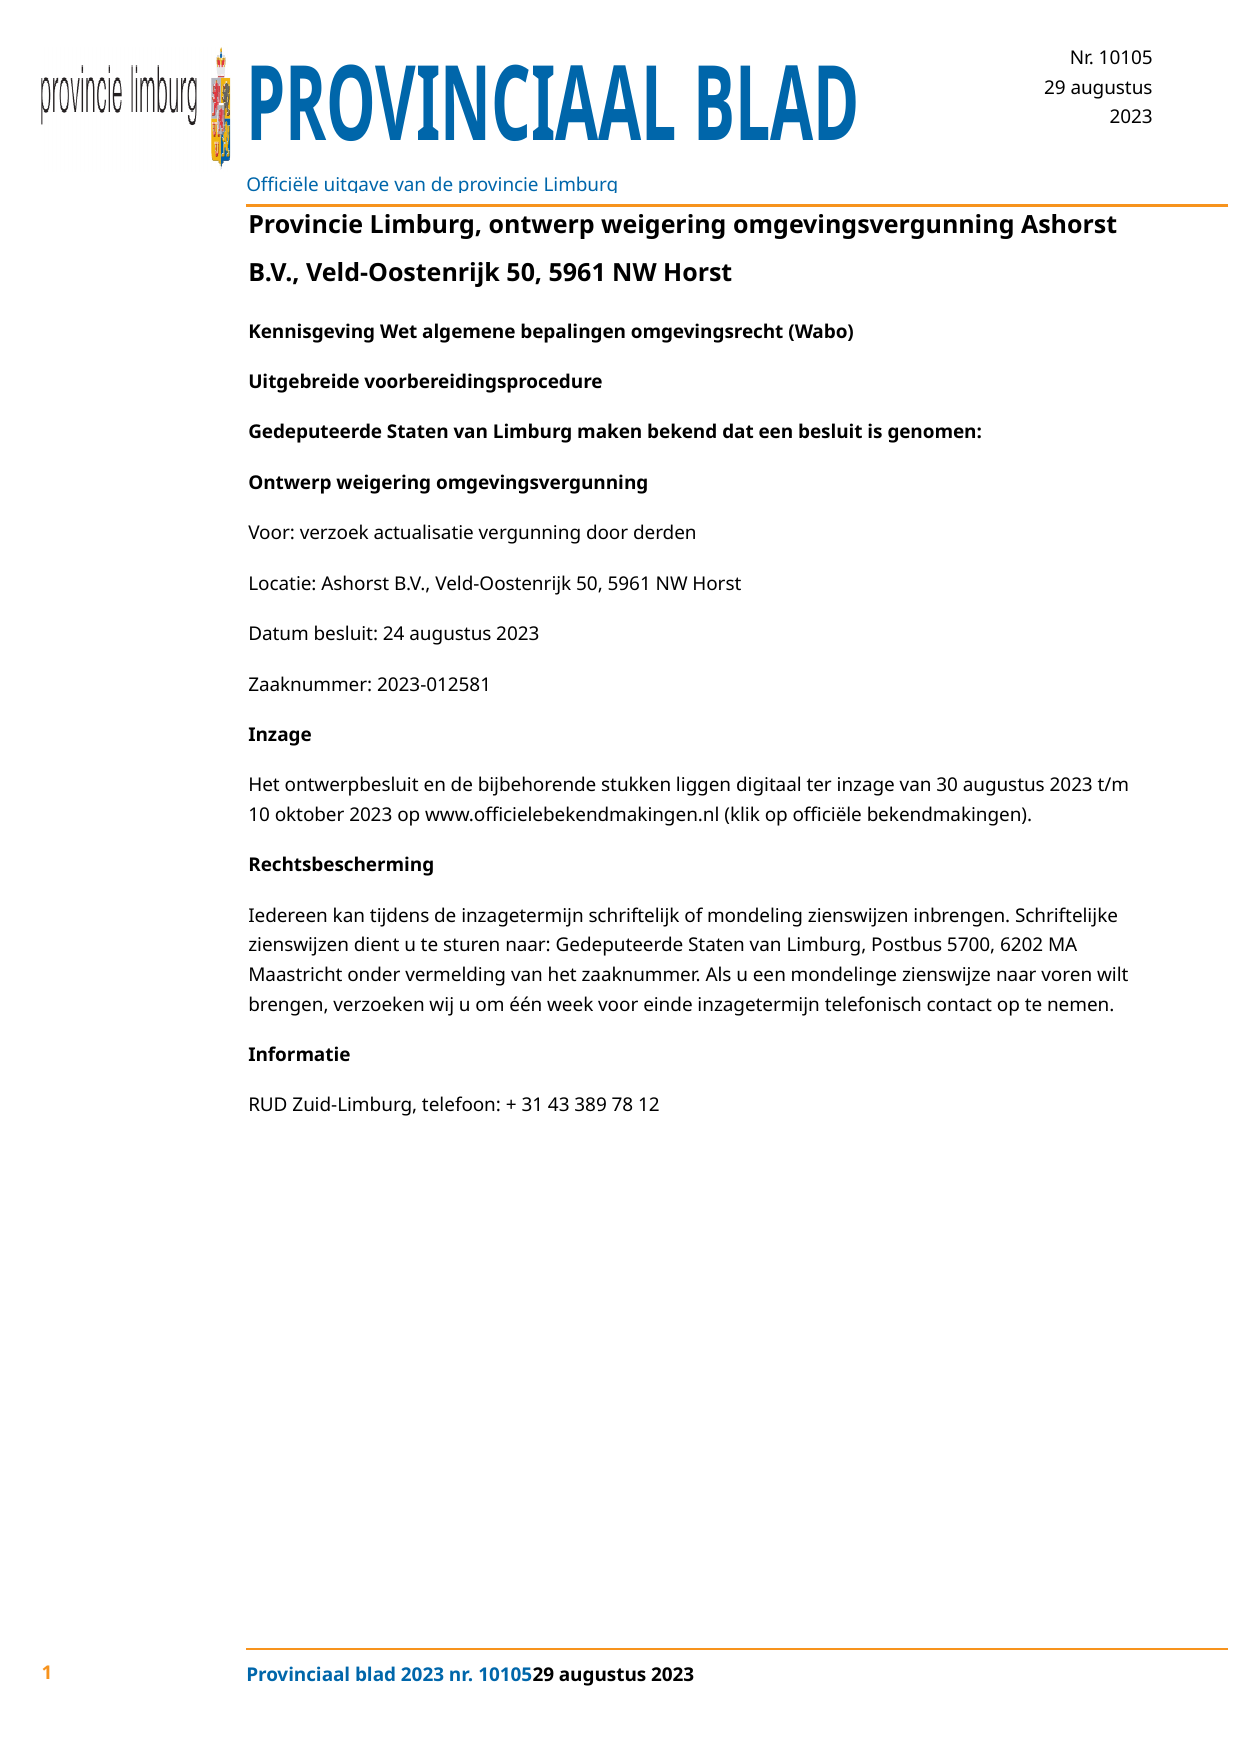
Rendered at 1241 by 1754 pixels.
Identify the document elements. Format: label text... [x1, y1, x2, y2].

text Gedeputeerde Staten van Limburg maken bekend dat een besluit is genomen: [248, 419, 1152, 444]
picture [41, 47, 231, 172]
text Iedereen kan tijdens de inzagetermijn schriftelijk of mondeling zienswijzen inbrengen. Schriftelijke zienswijzen dient u te sturen naar: Gedeputeerde Staten van Limburg, Postbus 5700, 6202 MA Maastricht onder vermelding van het zaaknummer. Als u een mondelinge zienswijze naar voren wilt brengen, verzoeken wij u om één week voor einde inzagetermijn telefonisch contact op te nemen. [248, 902, 1152, 1017]
text Locatie: Ashorst B.V., Veld-Oostenrijk 50, 5961 NW Horst [248, 570, 1152, 596]
text Ontwerp weigering omgevingsvergunning [248, 469, 1152, 495]
text Kennisgeving Wet algemene bepalingen omgevingsrecht (Wabo) [248, 318, 1152, 344]
text Rechtsbescherming [248, 852, 1152, 877]
text RUD Zuid-Limburg, telefoon: + 31 43 389 78 12 [248, 1092, 1152, 1117]
text Inzage [248, 721, 1152, 747]
text Het ontwerpbesluit en de bijbehorende stukken liggen digitaal ter inzage van 30 augustus 2023 t/m 10 oktober 2023 op www.officielebekendmakingen.nl (klik op officiële bekendmakingen). [248, 772, 1152, 827]
text Datum besluit: 24 augustus 2023 [248, 620, 1152, 646]
text Provincie Limburg, ontwerp weigering omgevingsvergunning Ashorst B.V., Veld-Oostenrijk 50, 5961 NW Horst [248, 207, 1152, 288]
text Uitgebreide voorbereidingsprocedure [248, 368, 1152, 394]
text Zaaknummer: 2023-012581 [248, 671, 1152, 697]
text Informatie [248, 1041, 1152, 1067]
text Voor: verzoek actualisatie vergunning door derden [248, 519, 1152, 545]
